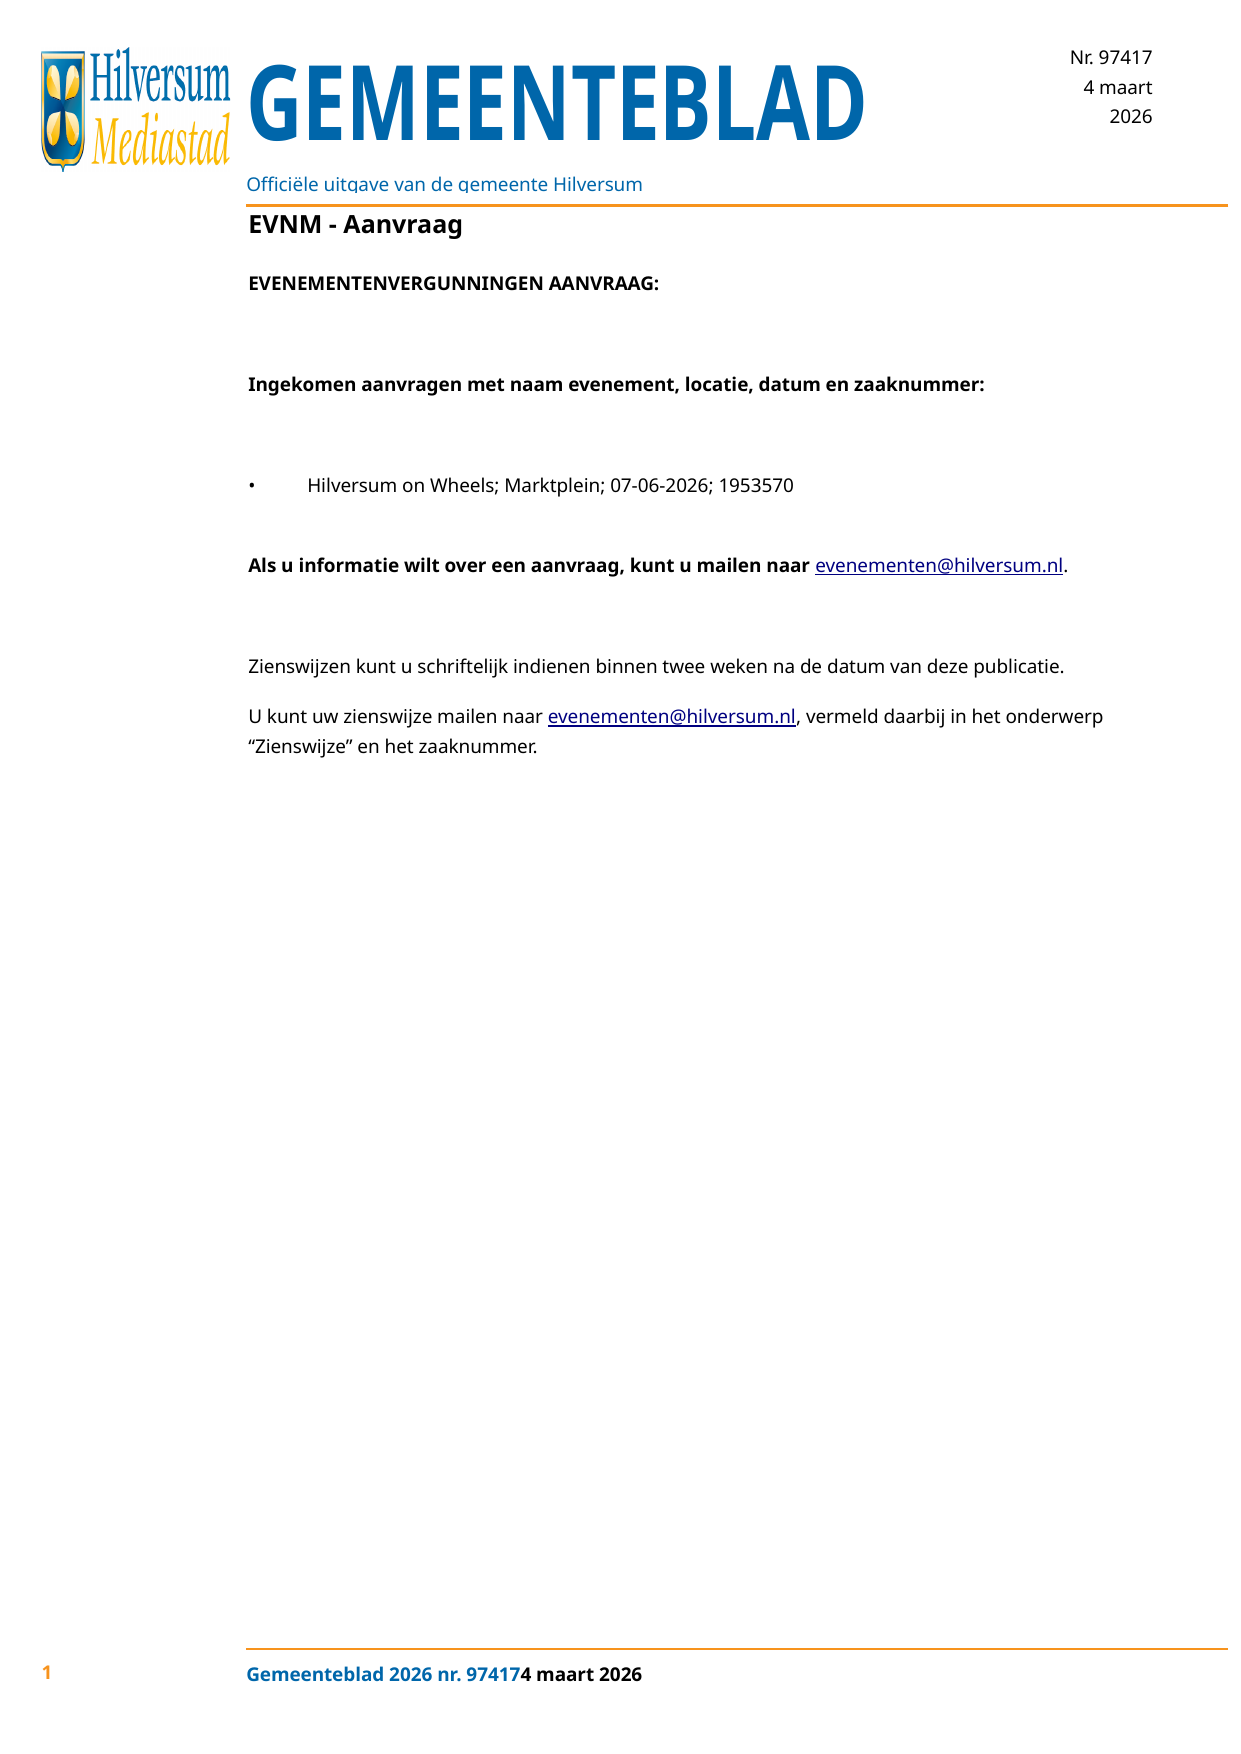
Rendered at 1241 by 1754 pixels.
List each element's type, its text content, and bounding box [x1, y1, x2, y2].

text Zienswijzen kunt u schriftelijk indienen binnen twee weken na de datum van deze publicatie. [248, 653, 1152, 678]
text U kunt uw zienswijze mailen naar evenementen@hilversum.nl, vermeld daarbij in het onderwerp “Zienswijze” en het zaaknummer. [248, 703, 1152, 758]
text EVENEMENTENVERGUNNINGEN AANVRAAG: [248, 270, 1152, 296]
text EVNM - Aanvraag [248, 207, 1152, 241]
text Als u informatie wilt over een aanvraag, kunt u mailen naar evenementen@hilversum.nl. [248, 552, 1152, 578]
picture [41, 47, 231, 172]
list Hilversum on Wheels; Marktplein; 07-06-2026; 1953570 [248, 472, 1152, 498]
text Ingekomen aanvragen met naam evenement, locatie, datum en zaaknummer: [248, 371, 1152, 397]
